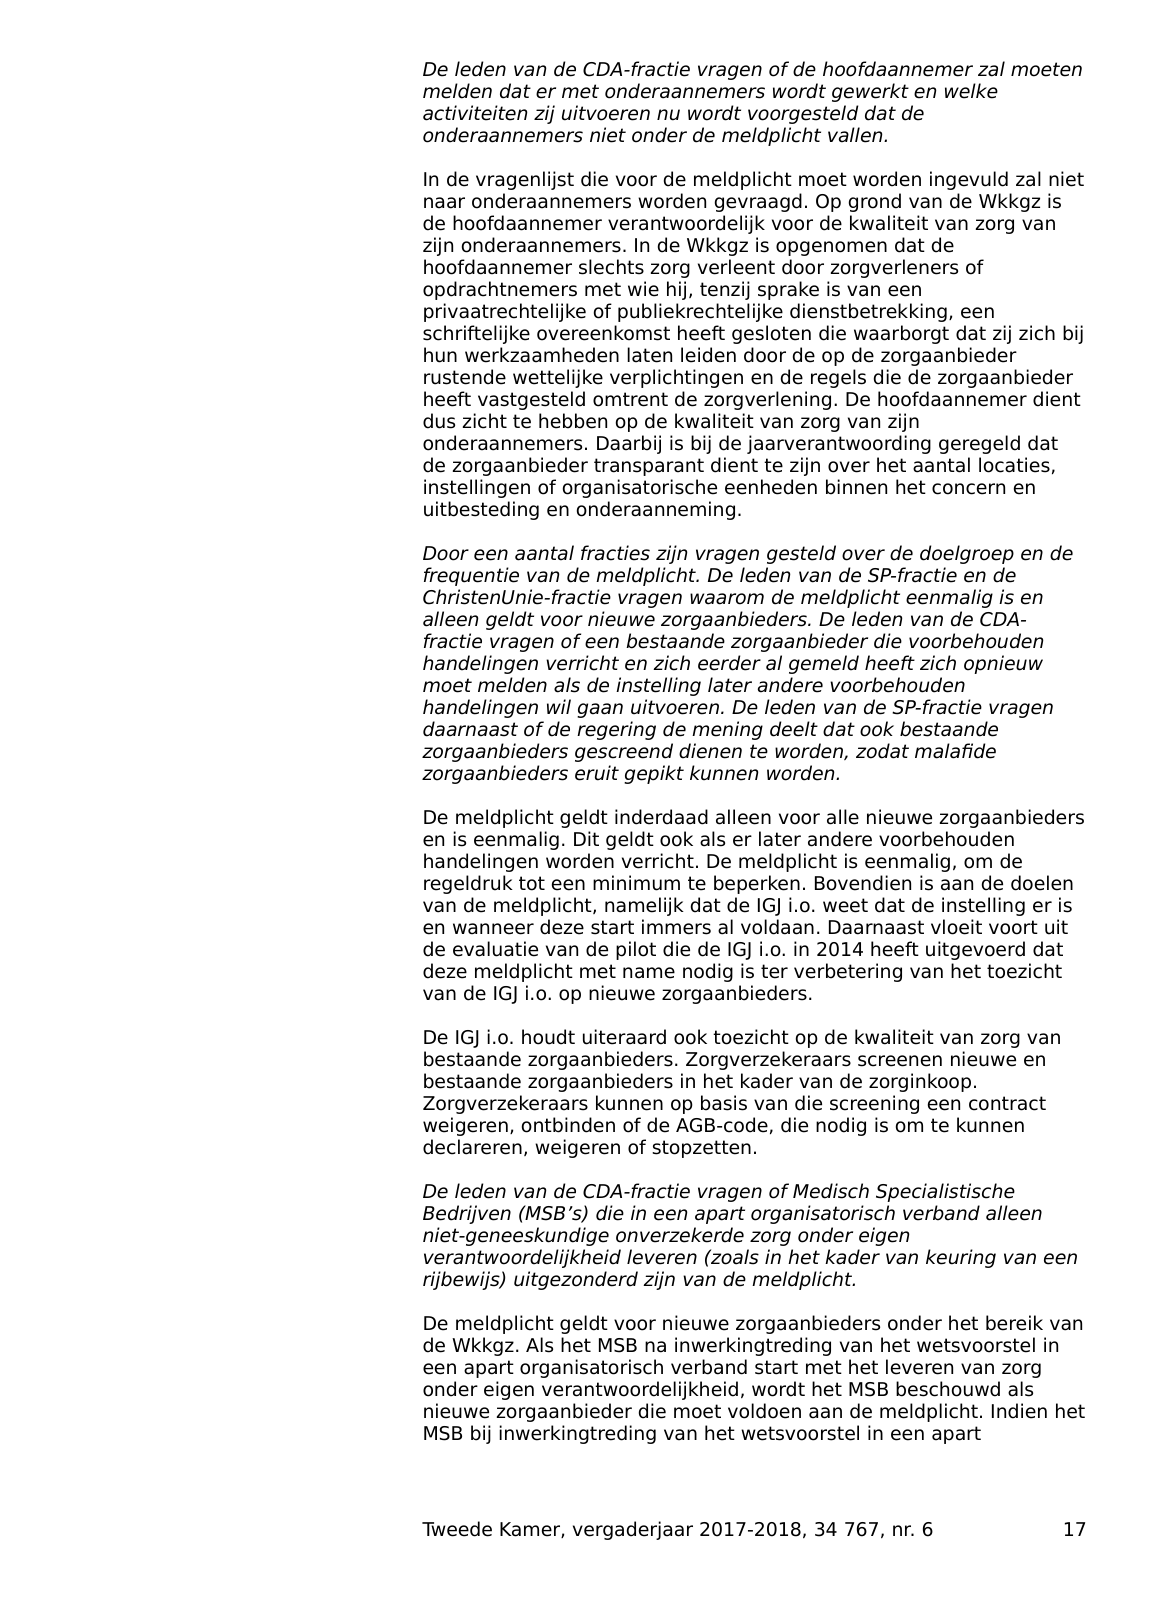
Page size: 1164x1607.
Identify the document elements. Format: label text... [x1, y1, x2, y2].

text De leden van de CDA-fractie vragen of Medisch Specialistische Bedrijven (MSB’s) die in een apart organisatorisch verband alleen niet-geneeskundige onverzekerde zorg onder eigen verantwoordelijkheid leveren (zoals in het kader van keuring van een rijbewijs) uitgezonderd zijn van de meldplicht. [422, 1181, 1087, 1291]
text In de vragenlijst die voor de meldplicht moet worden ingevuld zal niet naar onderaannemers worden gevraagd. Op grond van de Wkkgz is de hoofdaannemer verantwoordelijk voor de kwaliteit van zorg van zijn onderaannemers. In de Wkkgz is opgenomen dat de hoofdaannemer slechts zorg verleent door zorgverleners of opdrachtnemers met wie hij, tenzij sprake is van een privaatrechtelijke of publiekrechtelijke dienstbetrekking, een schriftelijke overeenkomst heeft gesloten die waarborgt dat zij zich bij hun werkzaamheden laten leiden door de op de zorgaanbieder rustende wettelijke verplichtingen en de regels die de zorgaanbieder heeft vastgesteld omtrent de zorgverlening. De hoofdaannemer dient dus zicht te hebben op de kwaliteit van zorg van zijn onderaannemers. Daarbij is bij de jaarverantwoording geregeld dat de zorgaanbieder transparant dient te zijn over het aantal locaties, instellingen of organisatorische eenheden binnen het concern en uitbesteding en onderaanneming. [422, 169, 1087, 521]
text De leden van de CDA-fractie vragen of de hoofdaannemer zal moeten melden dat er met onderaannemers wordt gewerkt en welke activiteiten zij uitvoeren nu wordt voorgesteld dat de onderaannemers niet onder de meldplicht vallen. [422, 59, 1087, 147]
text De IGJ i.o. houdt uiteraard ook toezicht op de kwaliteit van zorg van bestaande zorgaanbieders. Zorgverzekeraars screenen nieuwe en bestaande zorgaanbieders in het kader van de zorginkoop. Zorgverzekeraars kunnen op basis van die screening een contract weigeren, ontbinden of de AGB-code, die nodig is om te kunnen declareren, weigeren of stopzetten. [422, 1027, 1087, 1159]
text Door een aantal fracties zijn vragen gesteld over de doelgroep en de frequentie van de meldplicht. De leden van de SP-fractie en de ChristenUnie-fractie vragen waarom de meldplicht eenmalig is en alleen geldt voor nieuwe zorgaanbieders. De leden van de CDA-fractie vragen of een bestaande zorgaanbieder die voorbehouden handelingen verricht en zich eerder al gemeld heeft zich opnieuw moet melden als de instelling later andere voorbehouden handelingen wil gaan uitvoeren. De leden van de SP-fractie vragen daarnaast of de regering de mening deelt dat ook bestaande zorgaanbieders gescreend dienen te worden, zodat malafide zorgaanbieders eruit gepikt kunnen worden. [422, 543, 1087, 785]
text De meldplicht geldt inderdaad alleen voor alle nieuwe zorgaanbieders en is eenmalig. Dit geldt ook als er later andere voorbehouden handelingen worden verricht. De meldplicht is eenmalig, om de regeldruk tot een minimum te beperken. Bovendien is aan de doelen van de meldplicht, namelijk dat de IGJ i.o. weet dat de instelling er is en wanneer deze start immers al voldaan. Daarnaast vloeit voort uit de evaluatie van de pilot die de IGJ i.o. in 2014 heeft uitgevoerd dat deze meldplicht met name nodig is ter verbetering van het toezicht van de IGJ i.o. op nieuwe zorgaanbieders. [422, 807, 1087, 1005]
text De meldplicht geldt voor nieuwe zorgaanbieders onder het bereik van de Wkkgz. Als het MSB na inwerkingtreding van het wetsvoorstel in een apart organisatorisch verband start met het leveren van zorg onder eigen verantwoordelijkheid, wordt het MSB beschouwd als nieuwe zorgaanbieder die moet voldoen aan de meldplicht. Indien het MSB bij inwerkingtreding van het wetsvoorstel in een apart [422, 1313, 1087, 1445]
